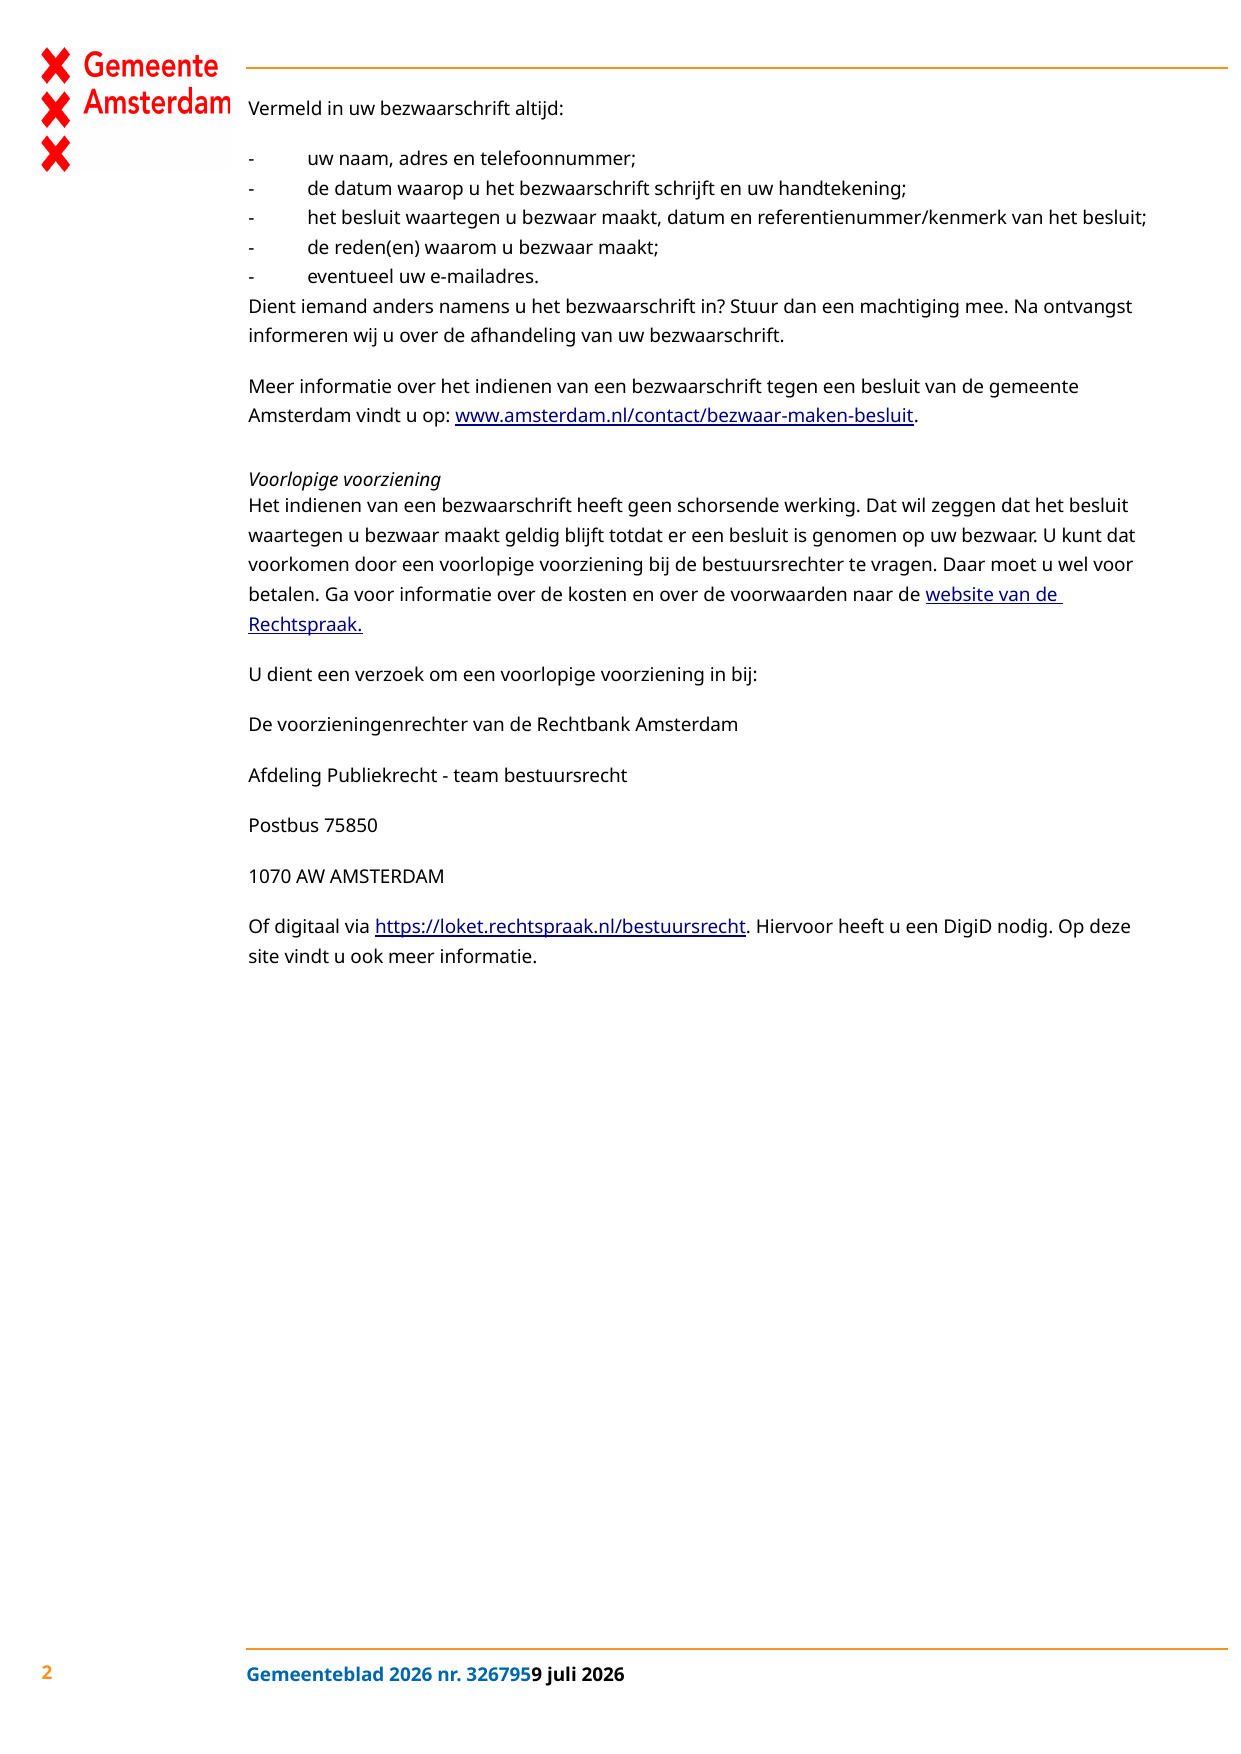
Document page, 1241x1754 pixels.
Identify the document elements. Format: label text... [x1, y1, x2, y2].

text Postbus 75850 [248, 812, 1152, 838]
text 1070 AW AMSTERDAM [248, 863, 1152, 888]
text Afdeling Publiekrecht - team bestuursrecht [248, 762, 1152, 788]
picture [41, 47, 231, 172]
list de datum waarop u het bezwaarschrift schrijft en uw handtekening; [248, 175, 1152, 201]
text U dient een verzoek om een voorlopige voorziening in bij: [248, 661, 1152, 687]
text Of digitaal via https://loket.rechtspraak.nl/bestuursrecht. Hiervoor heeft u een DigiD nodig. Op deze site vindt u ook meer informatie. [248, 913, 1152, 968]
text De voorzieningenrechter van de Rechtbank Amsterdam [248, 712, 1152, 737]
text Meer informatie over het indienen van een bezwaarschrift tegen een besluit van de gemeente Amsterdam vindt u op: www.amsterdam.nl/contact/bezwaar-maken-besluit. [248, 373, 1152, 428]
text Voorlopige voorziening [248, 467, 1152, 492]
text Dient iemand anders namens u het bezwaarschrift in? Stuur dan een machtiging mee. Na ontvangst informeren wij u over de afhandeling van uw bezwaarschrift. [248, 293, 1152, 348]
list de reden(en) waarom u bezwaar maakt; [248, 234, 1152, 260]
text Het indienen van een bezwaarschrift heeft geen schorsende werking. Dat wil zeggen dat het besluit waartegen u bezwaar maakt geldig blijft totdat er een besluit is genomen op uw bezwaar. U kunt dat voorkomen door een voorlopige voorziening bij de bestuursrechter te vragen. Daar moet u wel voor betalen. Ga voor informatie over de kosten en over de voorwaarden naar de website van de Rechtspraak. [248, 492, 1152, 636]
text Vermeld in uw bezwaarschrift altijd: [248, 95, 1152, 121]
list eventueel uw e-mailadres. [248, 263, 1152, 289]
list uw naam, adres en telefoonnummer; [248, 145, 1152, 171]
list het besluit waartegen u bezwaar maakt, datum en referentienummer/kenmerk van het besluit; [248, 204, 1152, 230]
